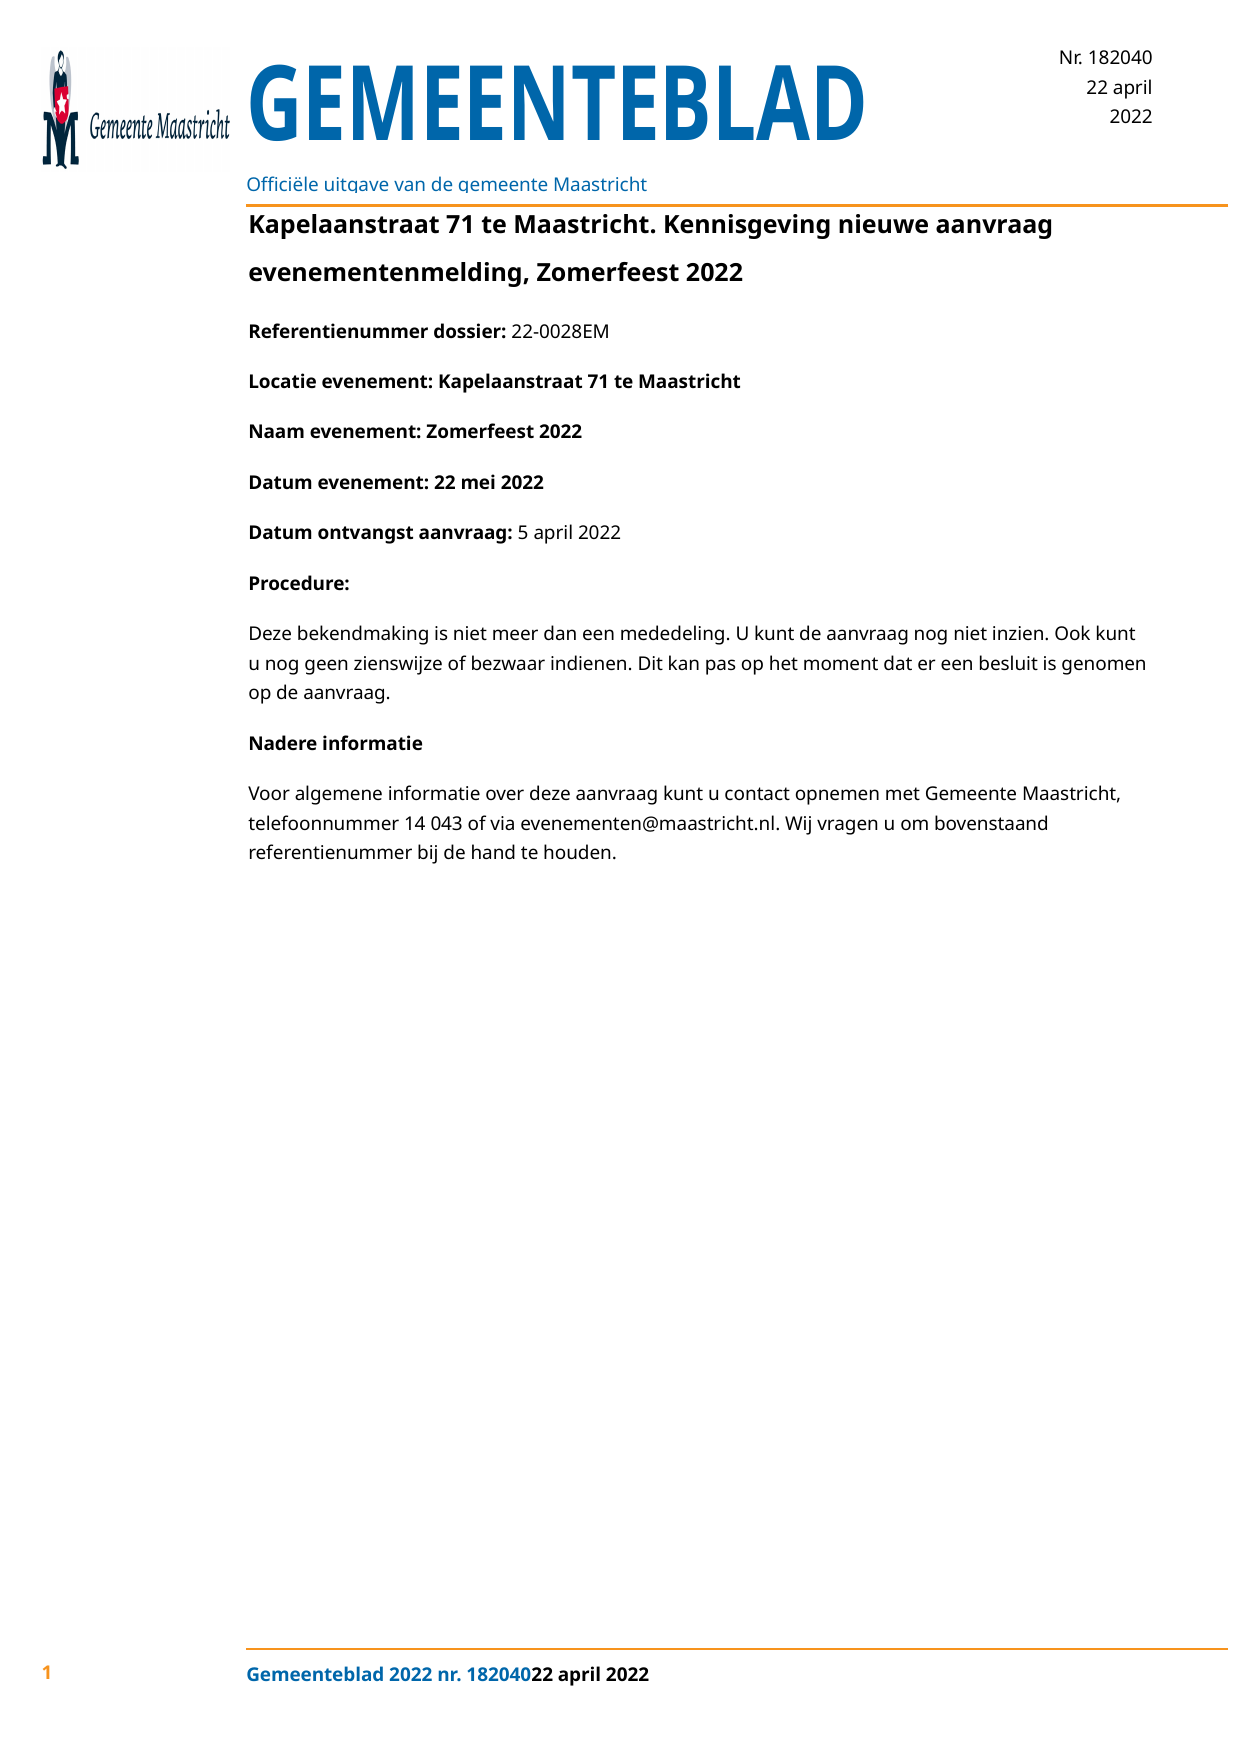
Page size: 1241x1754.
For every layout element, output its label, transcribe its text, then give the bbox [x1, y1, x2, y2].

text Deze bekendmaking is niet meer dan een mededeling. U kunt de aanvraag nog niet inzien. Ook kunt u nog geen zienswijze of bezwaar indienen. Dit kan pas op het moment dat er een besluit is genomen op de aanvraag. [248, 620, 1152, 705]
text Nadere informatie [248, 730, 1152, 756]
text Locatie evenement: Kapelaanstraat 71 te Maastricht [248, 368, 1152, 394]
text Procedure: [248, 570, 1152, 596]
text Naam evenement: Zomerfeest 2022 [248, 419, 1152, 444]
text Kapelaanstraat 71 te Maastricht. Kennisgeving nieuwe aanvraag evenementenmelding, Zomerfeest 2022 [248, 207, 1152, 288]
text Datum ontvangst aanvraag: 5 april 2022 [248, 519, 1152, 545]
text Voor algemene informatie over deze aanvraag kunt u contact opnemen met Gemeente Maastricht, telefoonnummer 14 043 of via evenementen@maastricht.nl. Wij vragen u om bovenstaand referentienummer bij de hand te houden. [248, 780, 1152, 865]
picture [41, 47, 231, 172]
text Datum evenement: 22 mei 2022 [248, 469, 1152, 495]
text Referentienummer dossier: 22-0028EM [248, 318, 1152, 344]
